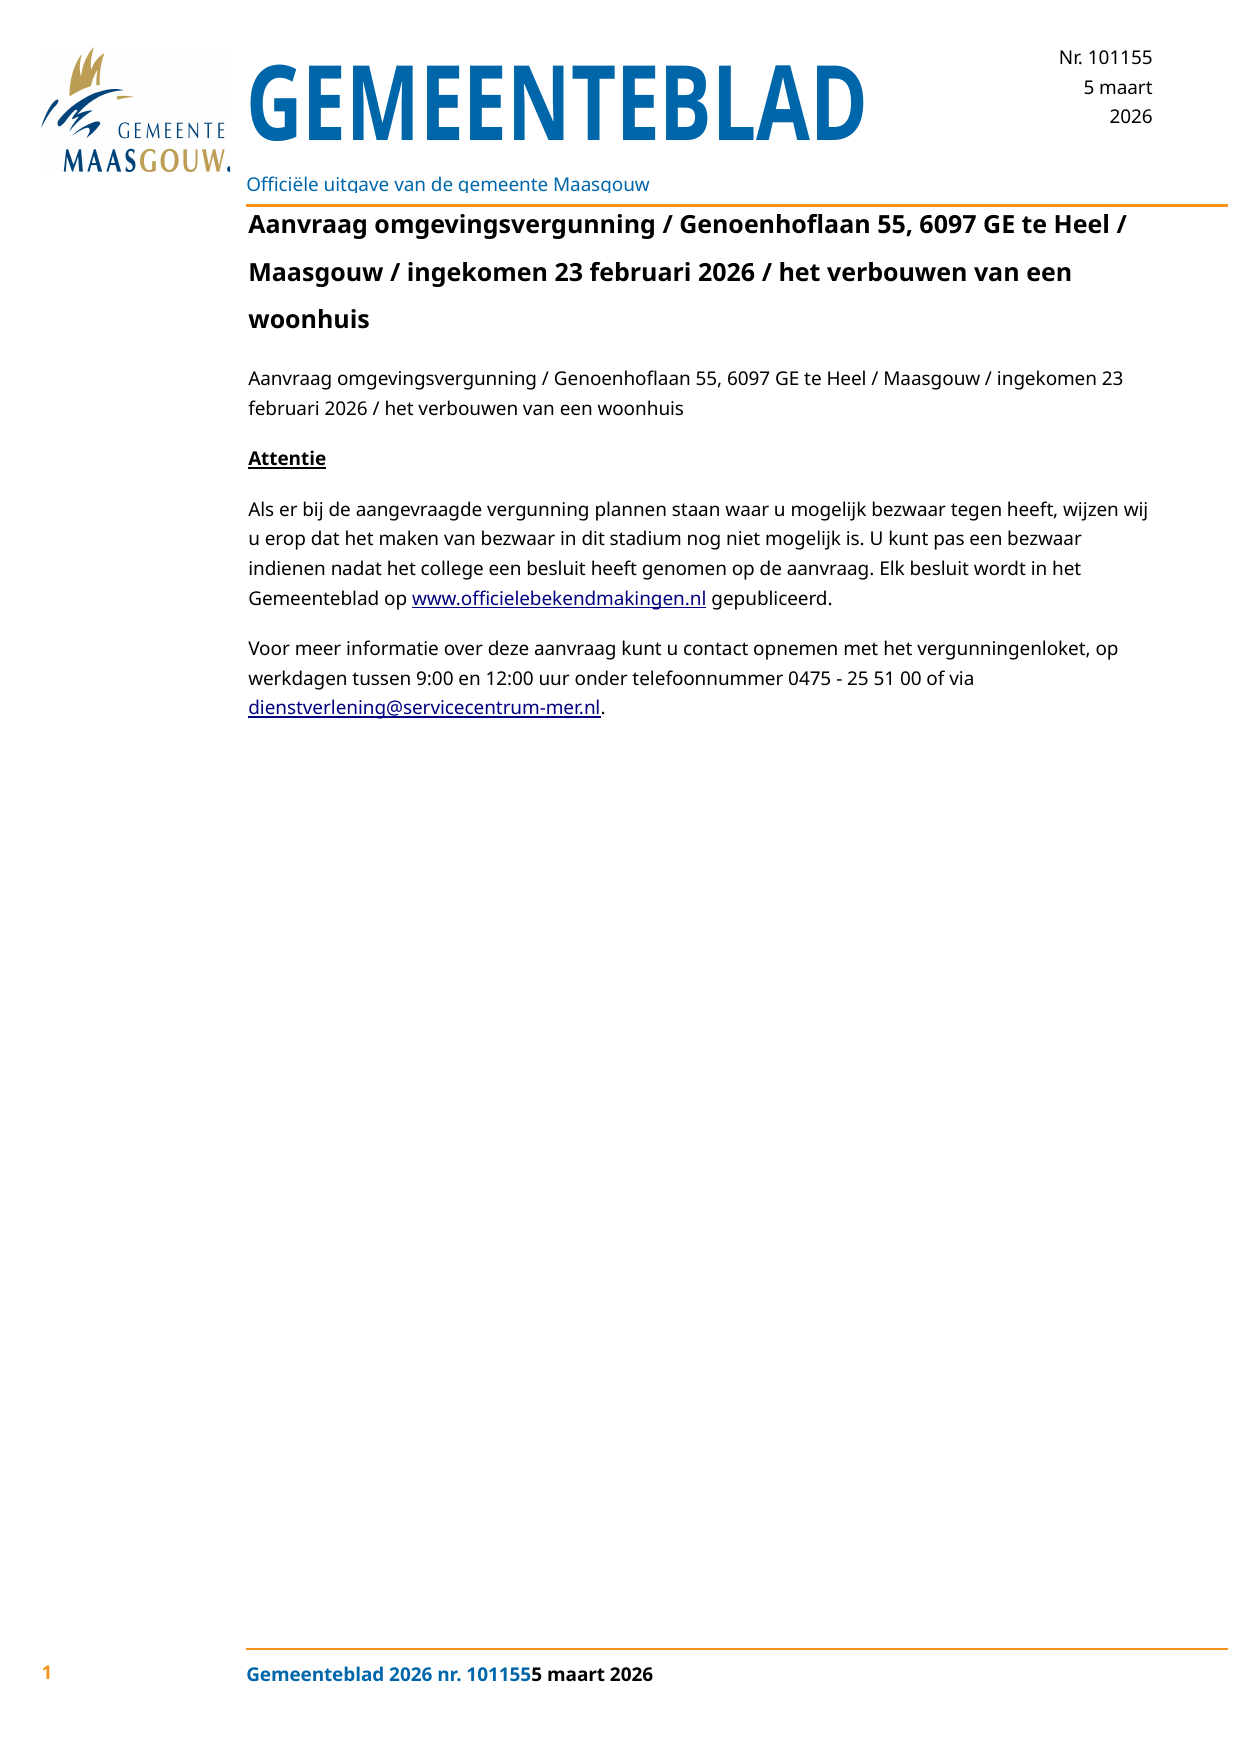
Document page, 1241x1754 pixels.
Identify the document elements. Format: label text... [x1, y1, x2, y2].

picture [41, 47, 231, 172]
text Als er bij de aangevraagde vergunning plannen staan waar u mogelijk bezwaar tegen heeft, wijzen wij u erop dat het maken van bezwaar in dit stadium nog niet mogelijk is. U kunt pas een bezwaar indienen nadat het college een besluit heeft genomen op de aanvraag. Elk besluit wordt in het Gemeenteblad op www.officielebekendmakingen.nl gepubliceerd. [248, 496, 1152, 610]
text Aanvraag omgevingsvergunning / Genoenhoflaan 55, 6097 GE te Heel / Maasgouw / ingekomen 23 februari 2026 / het verbouwen van een woonhuis [248, 366, 1152, 421]
text Attentie [248, 446, 1152, 471]
text Voor meer informatie over deze aanvraag kunt u contact opnemen met het vergunningenloket, op werkdagen tussen 9:00 en 12:00 uur onder telefoonnummer 0475 - 25 51 00 of via dienstverlening@servicecentrum-mer.nl. [248, 635, 1152, 720]
text Aanvraag omgevingsvergunning / Genoenhoflaan 55, 6097 GE te Heel / Maasgouw / ingekomen 23 februari 2026 / het verbouwen van een woonhuis [248, 207, 1152, 336]
